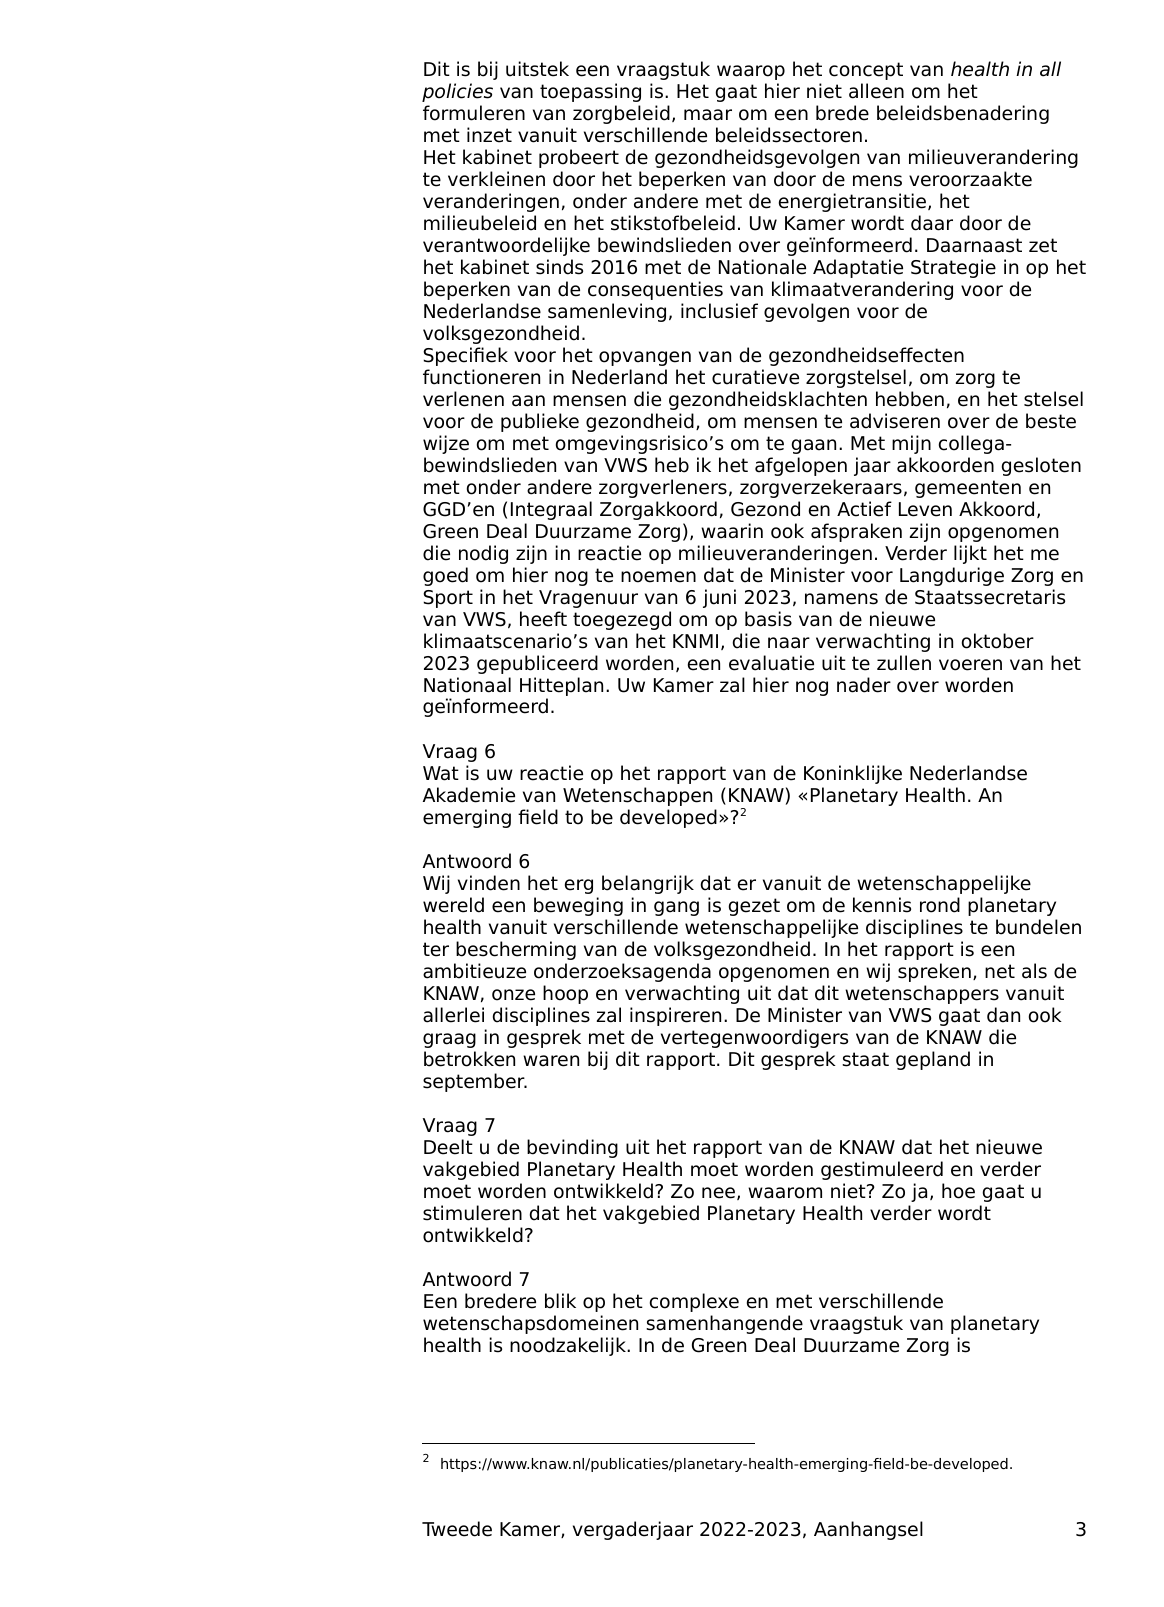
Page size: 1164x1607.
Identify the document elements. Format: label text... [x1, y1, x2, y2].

text Vraag 7 [422, 1115, 1087, 1137]
text Wij vinden het erg belangrijk dat er vanuit de wetenschappelijke wereld een beweging in gang is gezet om de kennis rond planetary health vanuit verschillende wetenschappelijke disciplines te bundelen ter bescherming van de volksgezondheid. In het rapport is een ambitieuze onderzoeksagenda opgenomen en wij spreken, net als de KNAW, onze hoop en verwachting uit dat dit wetenschappers vanuit allerlei disciplines zal inspireren. De Minister van VWS gaat dan ook graag in gesprek met de vertegenwoordigers van de KNAW die betrokken waren bij dit rapport. Dit gesprek staat gepland in september. [422, 873, 1087, 1092]
text Antwoord 7 [422, 1269, 1087, 1291]
text Het kabinet probeert de gezondheidsgevolgen van milieuverandering te verkleinen door het beperken van door de mens veroorzaakte veranderingen, onder andere met de energietransitie, het milieubeleid en het stikstofbeleid. Uw Kamer wordt daar door de verantwoordelijke bewindslieden over geïnformeerd. Daarnaast zet het kabinet sinds 2016 met de Nationale Adaptatie Strategie in op het beperken van de consequenties van klimaatverandering voor de Nederlandse samenleving, inclusief gevolgen voor de volksgezondheid. [422, 147, 1087, 345]
text Een bredere blik op het complexe en met verschillende wetenschapsdomeinen samenhangende vraagstuk van planetary health is noodzakelijk. In de Green Deal Duurzame Zorg is [422, 1291, 1087, 1357]
text Specifiek voor het opvangen van de gezondheidseffecten functioneren in Nederland het curatieve zorgstelsel, om zorg te verlenen aan mensen die gezondheidsklachten hebben, en het stelsel voor de publieke gezondheid, om mensen te adviseren over de beste wijze om met omgevingsrisico’s om te gaan. Met mijn collega-bewindslieden van VWS heb ik het afgelopen jaar akkoorden gesloten met onder andere zorgverleners, zorgverzekeraars, gemeenten en GGD’en (Integraal Zorgakkoord, Gezond en Actief Leven Akkoord, Green Deal Duurzame Zorg), waarin ook afspraken zijn opgenomen die nodig zijn in reactie op milieuveranderingen. Verder lijkt het me goed om hier nog te noemen dat de Minister voor Langdurige Zorg en Sport in het Vragenuur van 6 juni 2023, namens de Staatssecretaris van VWS, heeft toegezegd om op basis van de nieuwe klimaatscenario’s van het KNMI, die naar verwachting in oktober 2023 gepubliceerd worden, een evaluatie uit te zullen voeren van het Nationaal Hitteplan. Uw Kamer zal hier nog nader over worden geïnformeerd. [422, 345, 1087, 718]
text Wat is uw reactie op het rapport van de Koninklijke Nederlandse Akademie van Wetenschappen (KNAW) «Planetary Health. An emerging field to be developed»? [422, 763, 1087, 828]
text Deelt u de bevinding uit het rapport van de KNAW dat het nieuwe vakgebied Planetary Health moet worden gestimuleerd en verder moet worden ontwikkeld? Zo nee, waarom niet? Zo ja, hoe gaat u stimuleren dat het vakgebied Planetary Health verder wordt ontwikkeld? [422, 1137, 1087, 1247]
text Antwoord 6 [422, 851, 1087, 873]
text Dit is bij uitstek een vraagstuk waarop het concept van health in all policies van toepassing is. Het gaat hier niet alleen om het formuleren van zorgbeleid, maar om een brede beleidsbenadering met inzet vanuit verschillende beleidssectoren. [422, 59, 1087, 147]
text Vraag 6 [422, 741, 1087, 763]
text https://www.knaw.nl/publicaties/planetary-health-emerging-field-be-developed. [422, 1452, 1087, 1474]
